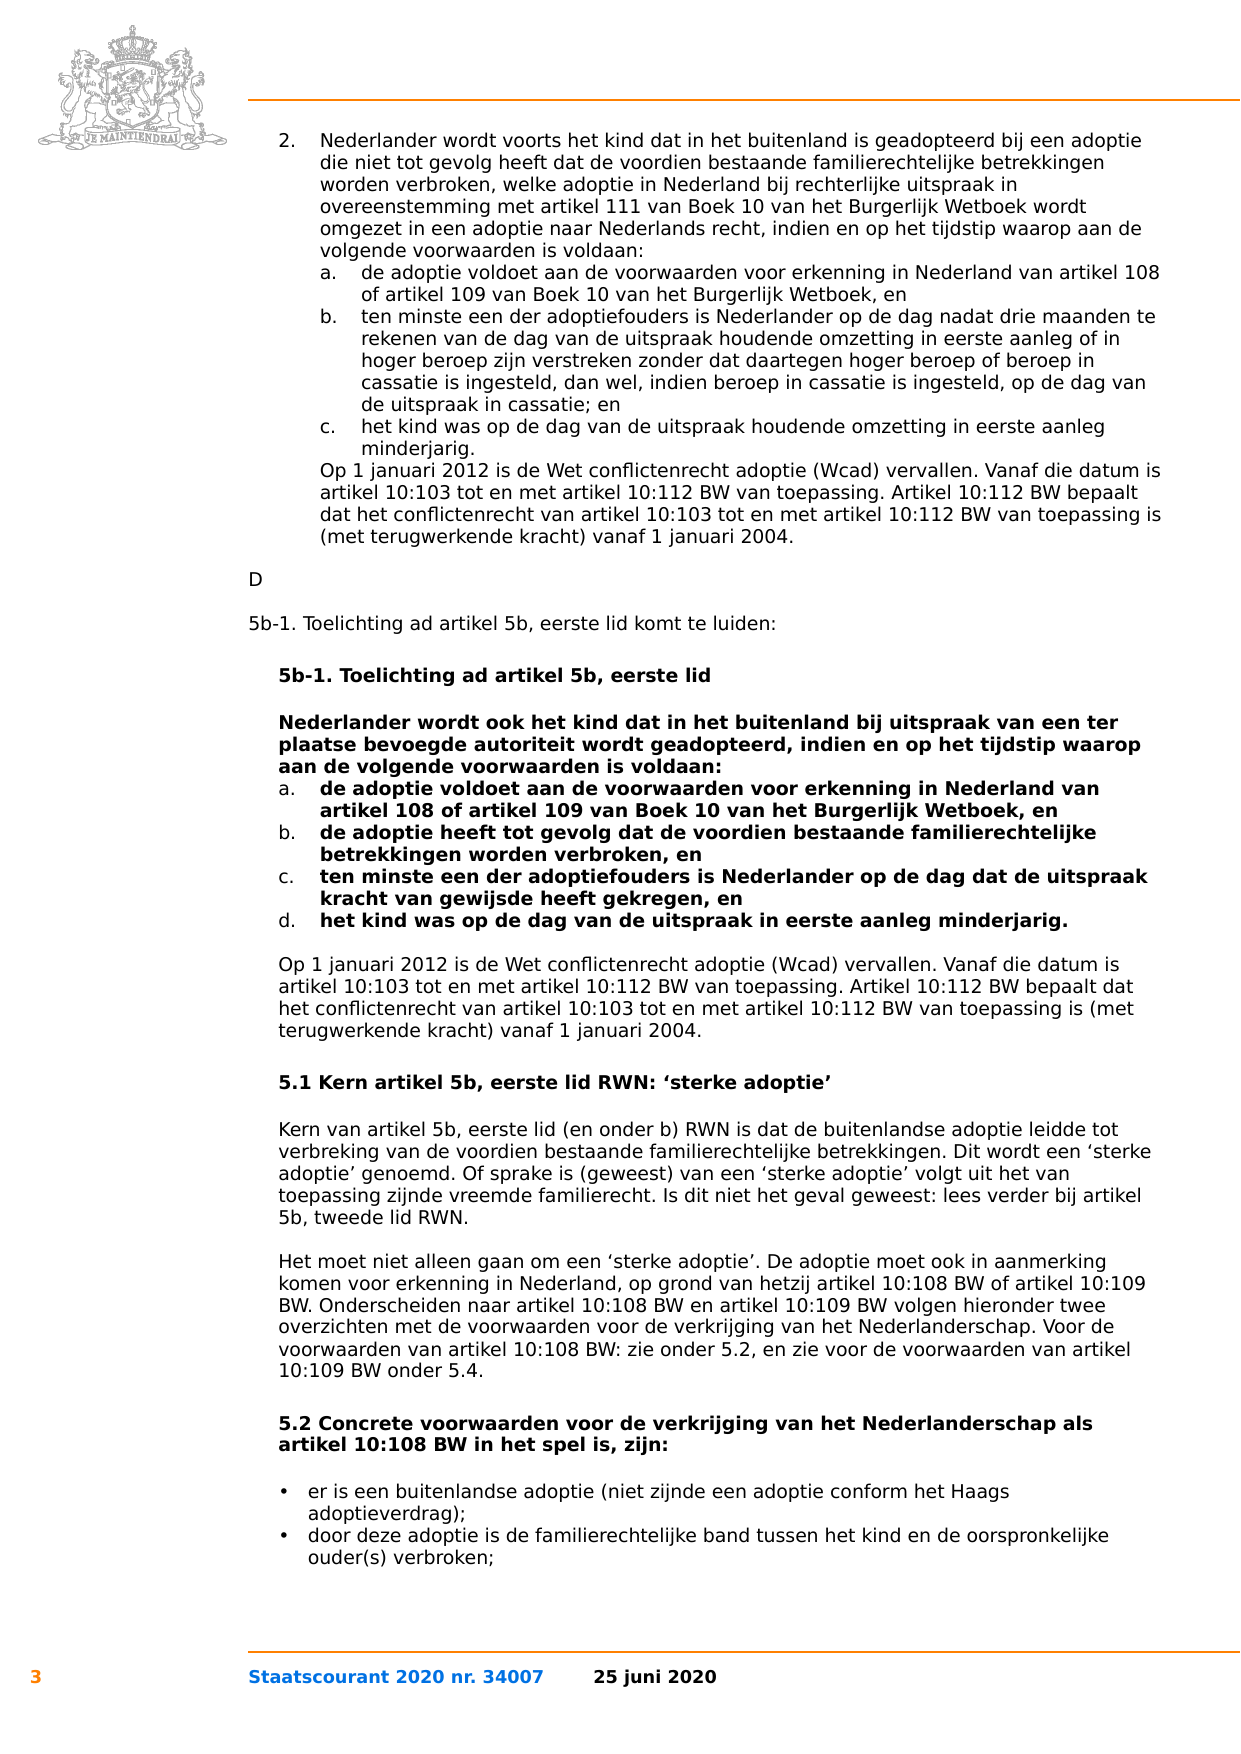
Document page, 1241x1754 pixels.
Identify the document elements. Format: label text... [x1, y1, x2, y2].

text b. ten minste een der adoptiefouders is Nederlander op de dag nadat drie maanden te rekenen van de dag van de uitspraak houdende omzetting in eerste aanleg of in hoger beroep zijn verstreken zonder dat daartegen hoger beroep of beroep in cassatie is ingesteld, dan wel, indien beroep in cassatie is ingesteld, op de dag van de uitspraak in cassatie; en [319, 306, 1163, 416]
text Kern van artikel 5b, eerste lid (en onder b) RWN is dat de buitenlandse adoptie leidde tot verbreking van de voordien bestaande familierechtelijke betrekkingen. Dit wordt een ‘sterke adoptie’ genoemd. Of sprake is (geweest) van een ‘sterke adoptie’ volgt uit het van toepassing zijnde vreemde familierecht. Is dit niet het geval geweest: lees verder bij artikel 5b, tweede lid RWN. [278, 1119, 1163, 1229]
subtitle 5.2 Concrete voorwaarden voor de verkrijging van het Nederlanderschap als artikel 10:108 BW in het spel is, zijn: [278, 1412, 1163, 1456]
text • er is een buitenlandse adoptie (niet zijnde een adoptie conform het Haags adoptieverdrag); [278, 1481, 1163, 1525]
text b. de adoptie heeft tot gevolg dat de voordien bestaande familierechtelijke betrekkingen worden verbroken, en [278, 822, 1163, 866]
text Op 1 januari 2012 is de Wet conflictenrecht adoptie (Wcad) vervallen. Vanaf die datum is artikel 10:103 tot en met artikel 10:112 BW van toepassing. Artikel 10:112 BW bepaalt dat het conflictenrecht van artikel 10:103 tot en met artikel 10:112 BW van toepassing is (met terugwerkende kracht) vanaf 1 januari 2004. [278, 954, 1163, 1042]
text d. het kind was op de dag van de uitspraak in eerste aanleg minderjarig. [278, 910, 1163, 932]
text Nederlander wordt ook het kind dat in het buitenland bij uitspraak van een ter plaatse bevoegde autoriteit wordt geadopteerd, indien en op het tijdstip waarop aan de volgende voorwaarden is voldaan: [278, 712, 1163, 778]
text • door deze adoptie is de familierechtelijke band tussen het kind en de oorspronkelijke ouder(s) verbroken; [278, 1525, 1163, 1569]
text Het moet niet alleen gaan om een ‘sterke adoptie’. De adoptie moet ook in aanmerking komen voor erkenning in Nederland, op grond van hetzij artikel 10:108 BW of artikel 10:109 BW. Onderscheiden naar artikel 10:108 BW en artikel 10:109 BW volgen hieronder twee overzichten met de voorwaarden voor de verkrijging van het Nederlanderschap. Voor de voorwaarden van artikel 10:108 BW: zie onder 5.2, en zie voor de voorwaarden van artikel 10:109 BW onder 5.4. [278, 1251, 1163, 1382]
picture [38, 25, 227, 150]
text a. de adoptie voldoet aan de voorwaarden voor erkenning in Nederland van artikel 108 of artikel 109 van Boek 10 van het Burgerlijk Wetboek, en [319, 262, 1163, 306]
subtitle 5b-1. Toelichting ad artikel 5b, eerste lid [278, 665, 1163, 687]
text c. het kind was op de dag van de uitspraak houdende omzetting in eerste aanleg minderjarig. [319, 416, 1163, 459]
text 2. Nederlander wordt voorts het kind dat in het buitenland is geadopteerd bij een adoptie die niet tot gevolg heeft dat de voordien bestaande familierechtelijke betrekkingen worden verbroken, welke adoptie in Nederland bij rechterlijke uitspraak in overeenstemming met artikel 111 van Boek 10 van het Burgerlijk Wetboek wordt omgezet in een adoptie naar Nederlands recht, indien en op het tijdstip waarop aan de volgende voorwaarden is voldaan: [278, 130, 1163, 262]
text Op 1 januari 2012 is de Wet conflictenrecht adoptie (Wcad) vervallen. Vanaf die datum is artikel 10:103 tot en met artikel 10:112 BW van toepassing. Artikel 10:112 BW bepaalt dat het conflictenrecht van artikel 10:103 tot en met artikel 10:112 BW van toepassing is (met terugwerkende kracht) vanaf 1 januari 2004. [319, 459, 1163, 547]
text 5b-1. Toelichting ad artikel 5b, eerste lid komt te luiden: [248, 613, 1163, 635]
text c. ten minste een der adoptiefouders is Nederlander op de dag dat de uitspraak kracht van gewijsde heeft gekregen, en [278, 866, 1163, 910]
subtitle 5.1 Kern artikel 5b, eerste lid RWN: ‘sterke adoptie’ [278, 1072, 1163, 1094]
text D [248, 569, 1163, 591]
text a. de adoptie voldoet aan de voorwaarden voor erkenning in Nederland van artikel 108 of artikel 109 van Boek 10 van het Burgerlijk Wetboek, en [278, 778, 1163, 822]
